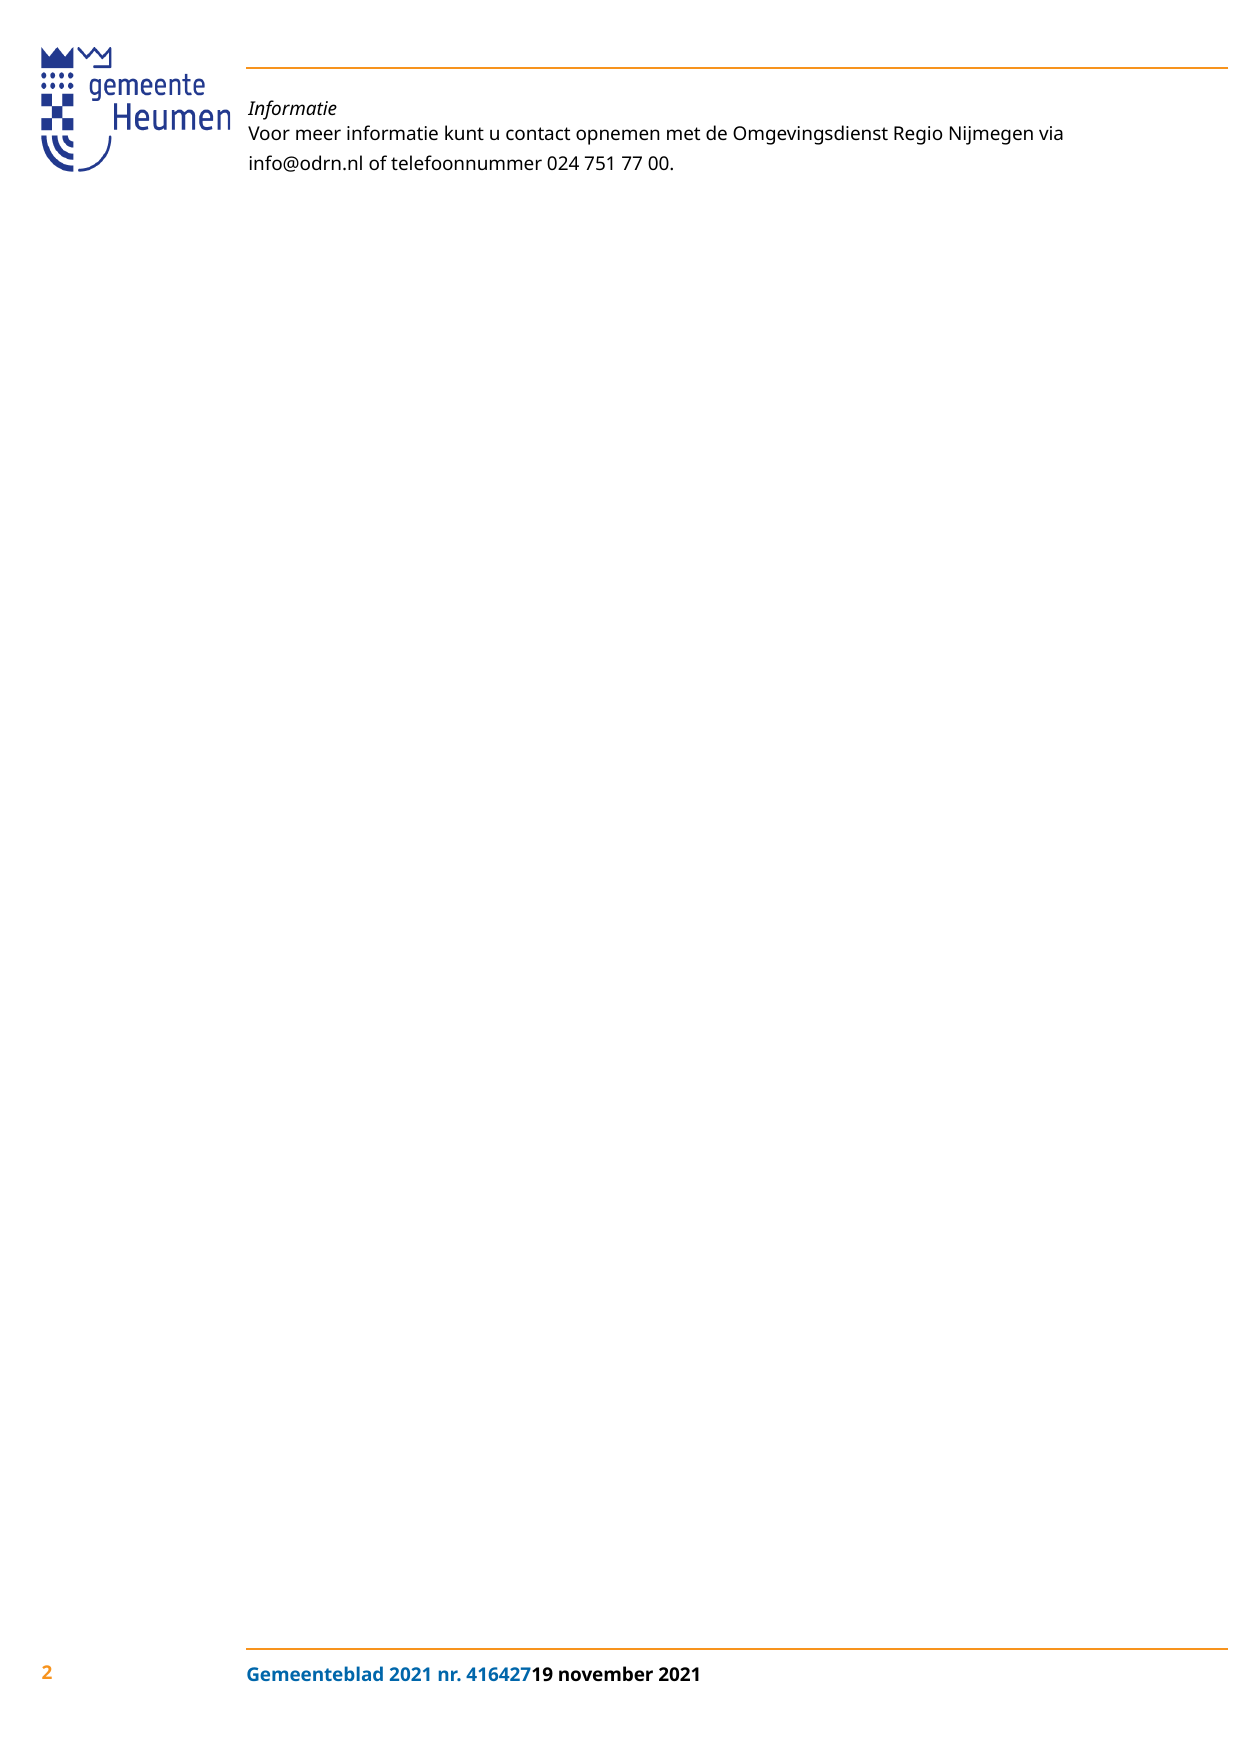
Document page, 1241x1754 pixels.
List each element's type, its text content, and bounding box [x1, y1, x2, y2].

text Informatie [248, 95, 1152, 121]
text Voor meer informatie kunt u contact opnemen met de Omgevingsdienst Regio Nijmegen via info@odrn.nl of telefoonnummer 024 751 77 00. [248, 121, 1152, 176]
picture [41, 47, 231, 172]
